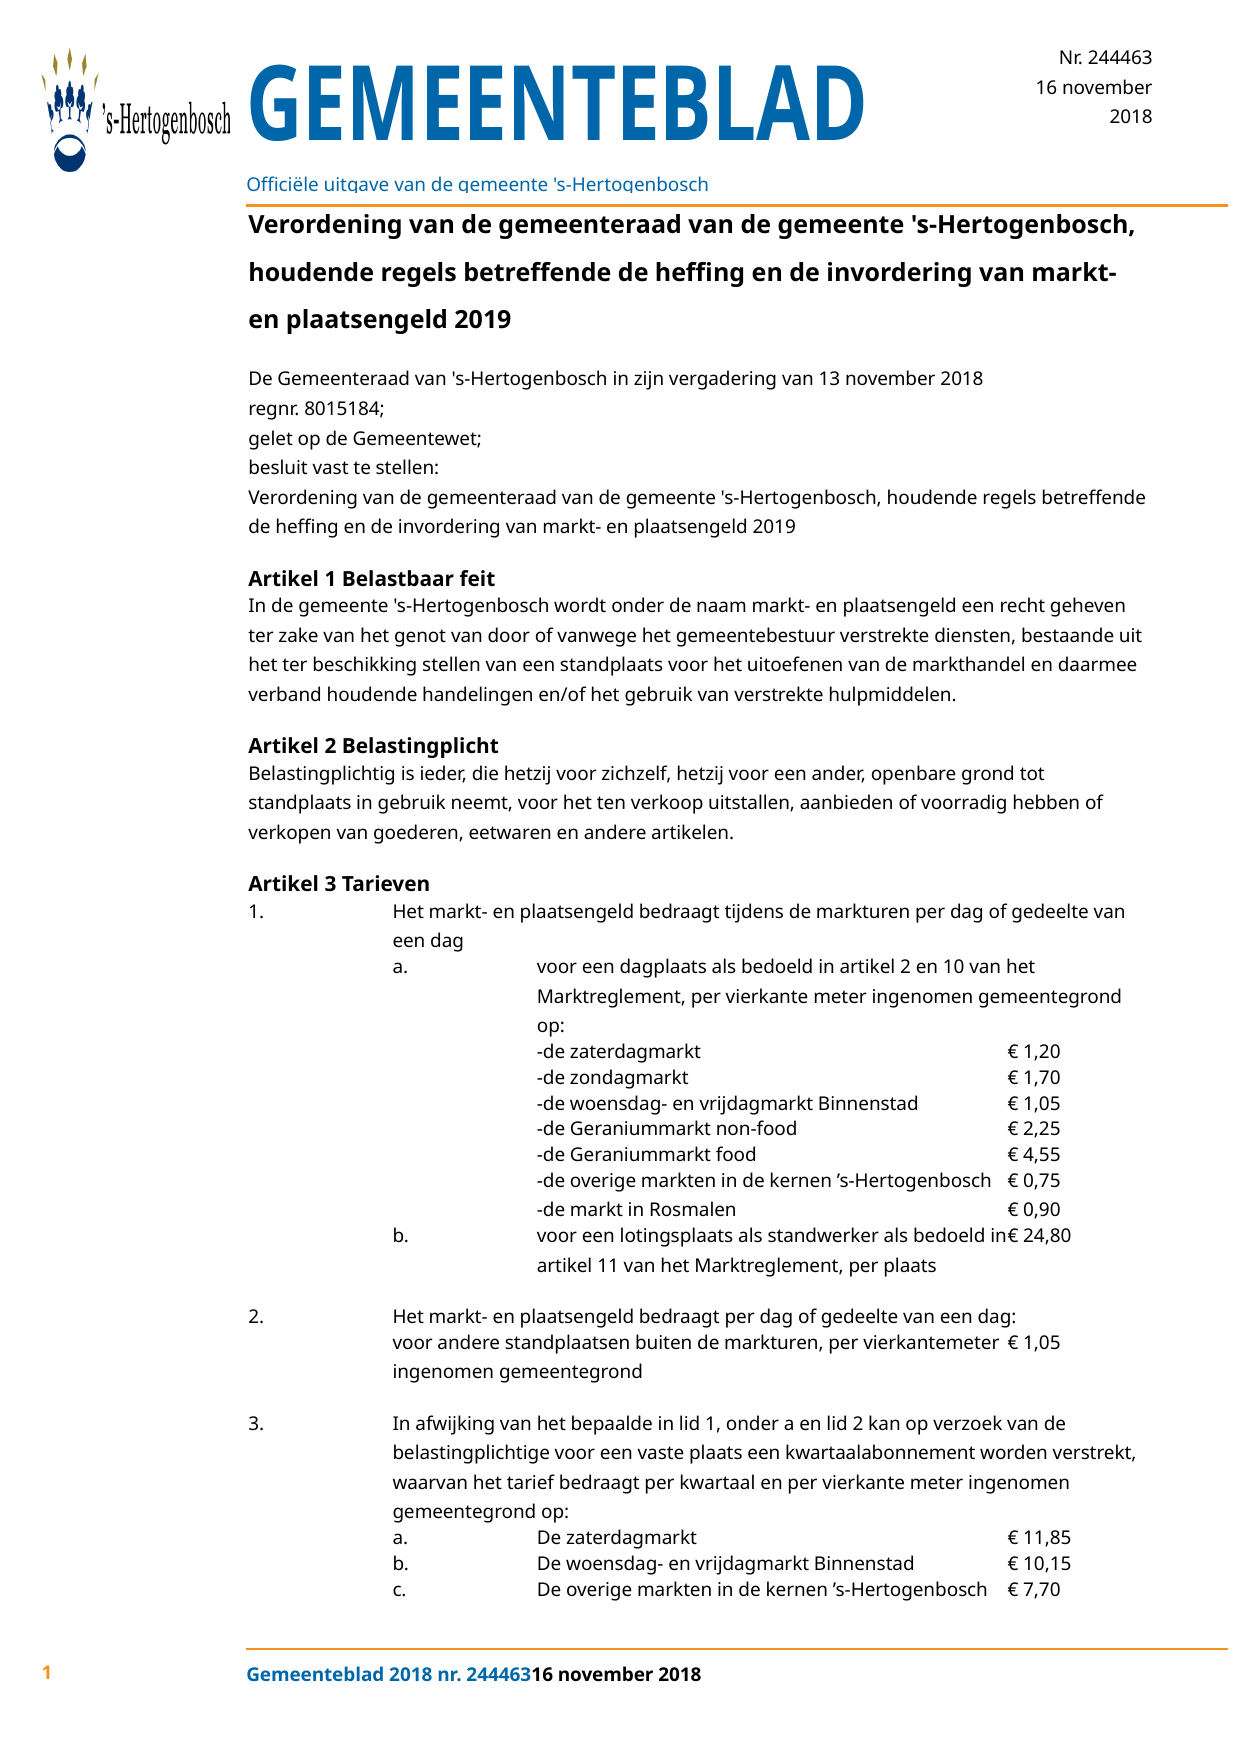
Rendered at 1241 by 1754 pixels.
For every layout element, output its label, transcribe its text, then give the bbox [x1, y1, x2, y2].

table_cell -de zondagmarkt [537, 1064, 1007, 1090]
text Verordening van de gemeenteraad van de gemeente 's-Hertogenbosch, houdende regels betreffende de heffing en de invordering van markt- en plaatsengeld 2019 [248, 484, 1152, 539]
table_cell [392, 1038, 537, 1064]
table_cell € 24,80 [1007, 1222, 1152, 1277]
table_cell € 1,20 [1007, 1038, 1152, 1064]
text besluit vast te stellen: [248, 454, 1152, 480]
table_cell € 7,70 [1007, 1576, 1152, 1602]
text regnr. 8015184; [248, 395, 1152, 421]
text De Gemeenteraad van 's-Hertogenbosch in zijn vergadering van 13 november 2018 [248, 366, 1152, 391]
table_cell -de zaterdagmarkt [537, 1038, 1007, 1064]
table_cell € 4,55 [1007, 1141, 1152, 1167]
table_cell € 11,85 [1007, 1525, 1152, 1550]
table_cell [248, 1090, 392, 1115]
table_cell a. [392, 953, 537, 1038]
table_cell b. [392, 1222, 537, 1277]
table_cell -de overige markten in de kernen ’s-Hertogenbosch -de markt in Rosmalen [537, 1167, 1007, 1222]
table_cell [392, 1278, 537, 1303]
table_cell [1007, 1278, 1152, 1303]
table_cell [392, 1384, 537, 1410]
table_cell [248, 1576, 392, 1602]
table_cell [248, 1525, 392, 1550]
text Artikel 3 Tarieven [248, 869, 1152, 898]
table_cell [392, 1141, 537, 1167]
text gelet op de Gemeentewet; [248, 425, 1152, 450]
picture [41, 47, 231, 172]
table_cell voor andere standplaatsen buiten de markturen, per vierkantemeter ingenomen gemeentegrond [392, 1329, 1007, 1384]
table_cell [248, 1384, 392, 1410]
table_cell € 0,75 € 0,90 [1007, 1167, 1152, 1222]
table_cell [248, 1038, 392, 1064]
table_cell In afwijking van het bepaalde in lid 1, onder a en lid 2 kan op verzoek van de belastingplichtige voor een vaste plaats een kwartaalabonnement worden verstrekt, waarvan het tarief bedraagt per kwartaal en per vierkante meter ingenomen gemeentegrond op: [392, 1410, 1152, 1524]
table_cell € 1,05 [1007, 1090, 1152, 1115]
table_cell De zaterdagmarkt [537, 1525, 1007, 1550]
text Verordening van de gemeenteraad van de gemeente 's-Hertogenbosch, houdende regels betreffende de heffing en de invordering van markt- en plaatsengeld 2019 [248, 207, 1152, 336]
table_cell c. [392, 1576, 537, 1602]
table_cell € 2,25 [1007, 1115, 1152, 1141]
table_cell De overige markten in de kernen ’s-Hertogenbosch [537, 1576, 1007, 1602]
table_cell 3. [248, 1410, 392, 1524]
table_cell [392, 1090, 537, 1115]
table_cell [248, 1141, 392, 1167]
table_cell De woensdag- en vrijdagmarkt Binnenstad [537, 1550, 1007, 1576]
table_cell € 1,05 [1007, 1329, 1152, 1384]
table_cell [248, 953, 392, 1038]
table_cell [392, 1064, 537, 1090]
table_cell [248, 1115, 392, 1141]
table_cell [392, 1167, 537, 1222]
table_cell € 10,15 [1007, 1550, 1152, 1576]
text Artikel 1 Belastbaar feit [248, 564, 1152, 592]
table_cell -de Geraniummarkt food [537, 1141, 1007, 1167]
text Artikel 2 Belastingplicht [248, 731, 1152, 760]
table_cell -de Geraniummarkt non-food [537, 1115, 1007, 1141]
table_cell voor een lotingsplaats als standwerker als bedoeld in artikel 11 van het Marktreglement, per plaats [537, 1222, 1007, 1277]
table_cell [248, 1222, 392, 1277]
table_cell [248, 1329, 392, 1384]
table_cell b. [392, 1550, 537, 1576]
table_cell -de woensdag- en vrijdagmarkt Binnenstad [537, 1090, 1007, 1115]
text Belastingplichtig is ieder, die hetzij voor zichzelf, hetzij voor een ander, openbare grond tot standplaats in gebruik neemt, voor het ten verkoop uitstallen, aanbieden of voorradig hebben of verkopen van goederen, eetwaren en andere artikelen. [248, 760, 1152, 845]
table_cell [537, 1278, 1007, 1303]
table_header Het markt- en plaatsengeld bedraagt tijdens de markturen per dag of gedeelte van een dag [392, 898, 1152, 953]
table_cell [392, 1115, 537, 1141]
table_cell [1007, 1384, 1152, 1410]
table_cell voor een dagplaats als bedoeld in artikel 2 en 10 van het Marktreglement, per vierkante meter ingenomen gemeentegrond op: [537, 953, 1152, 1038]
table_cell Het markt- en plaatsengeld bedraagt per dag of gedeelte van een dag: [392, 1303, 1152, 1329]
table_cell a. [392, 1525, 537, 1550]
table_cell [248, 1278, 392, 1303]
table_header 1. [248, 898, 392, 953]
table_cell [248, 1167, 392, 1222]
table_cell [248, 1064, 392, 1090]
table_cell 2. [248, 1303, 392, 1329]
table_cell [248, 1550, 392, 1576]
text In de gemeente 's-Hertogenbosch wordt onder de naam markt- en plaatsengeld een recht geheven ter zake van het genot van door of vanwege het gemeentebestuur verstrekte diensten, bestaande uit het ter beschikking stellen van een standplaats voor het uitoefenen van de markthandel en daarmee verband houdende handelingen en/of het gebruik van verstrekte hulpmiddelen. [248, 592, 1152, 707]
table_cell € 1,70 [1007, 1064, 1152, 1090]
table_cell [537, 1384, 1007, 1410]
